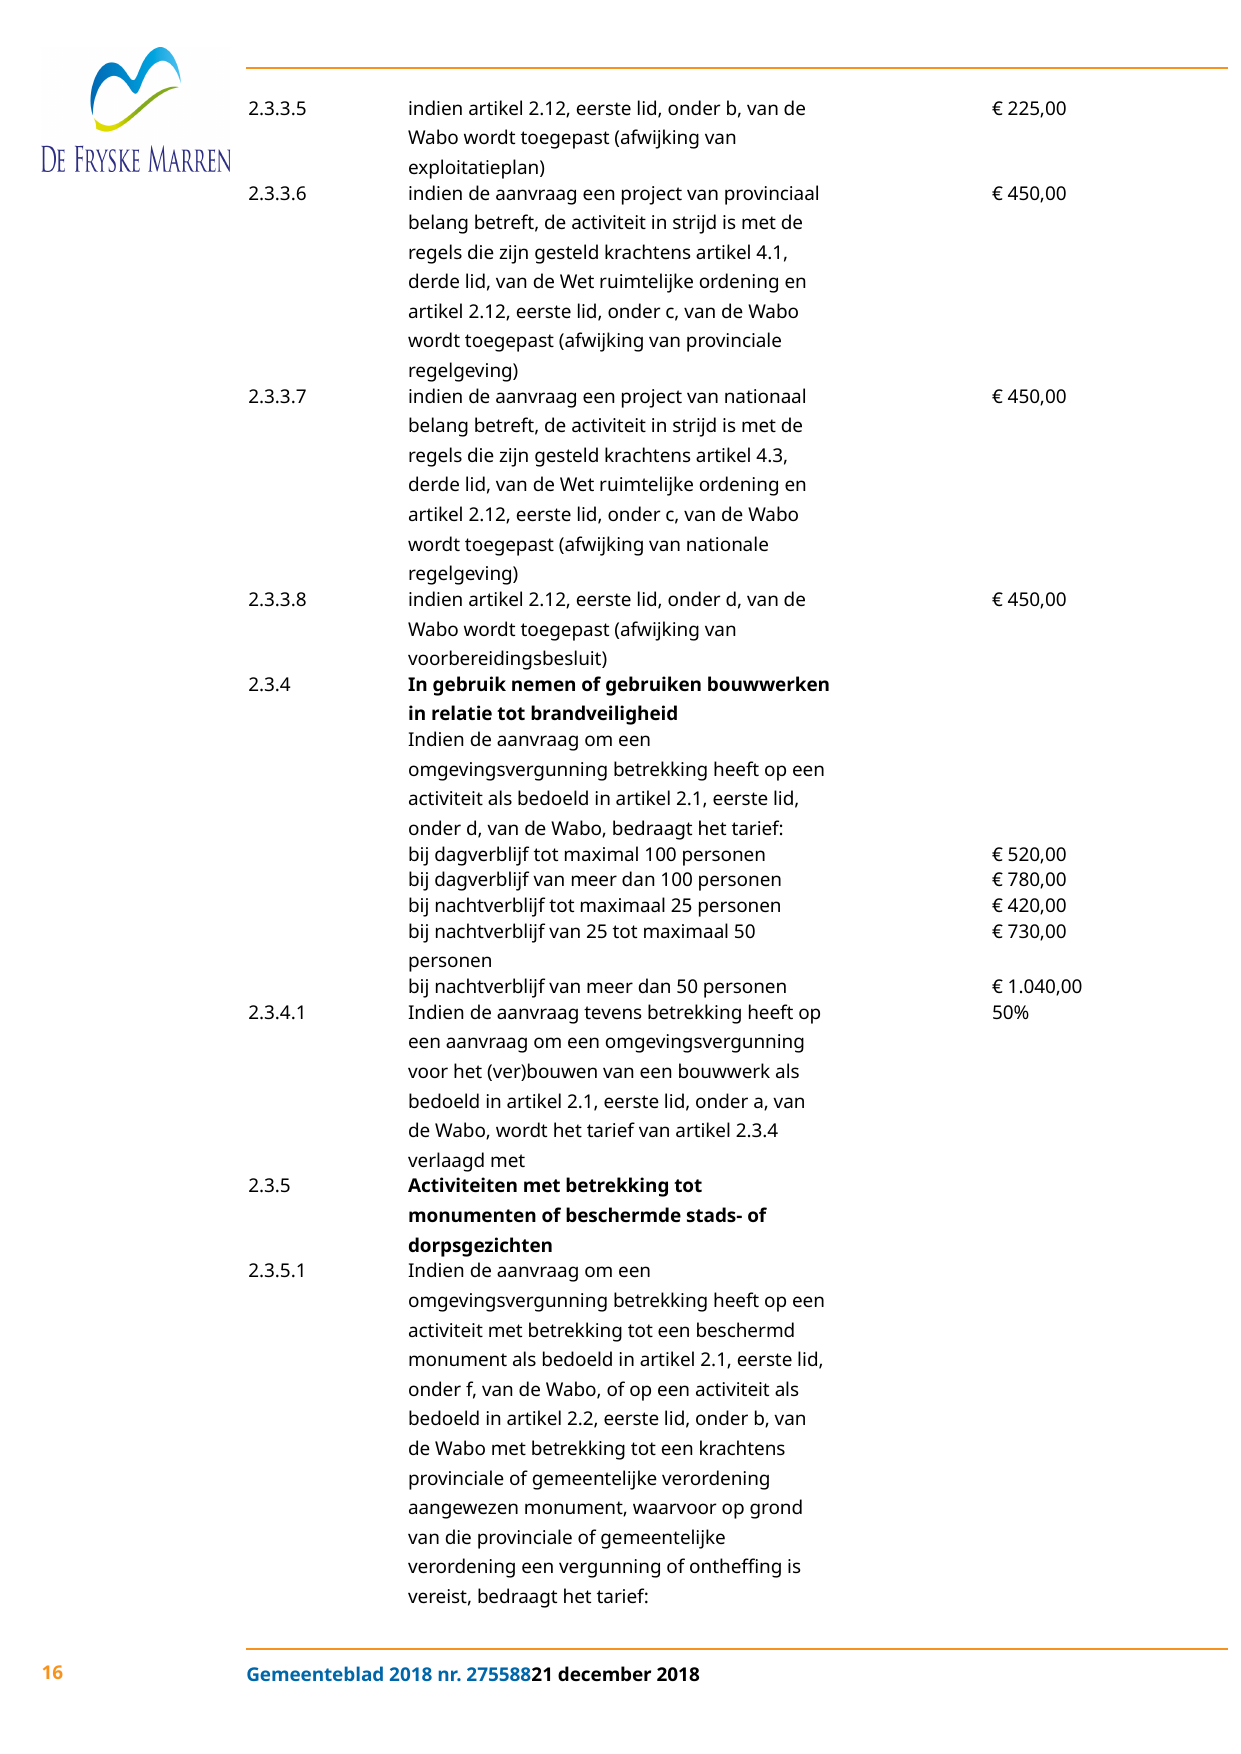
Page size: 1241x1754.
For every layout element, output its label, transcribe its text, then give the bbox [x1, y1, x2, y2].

table_cell € 225,00 [992, 95, 1152, 180]
table_cell € 1.040,00 [992, 973, 1152, 999]
table_cell indien de aanvraag een project van provinciaal belang betreft, de activiteit in strijd is met de regels die zijn gesteld krachtens artikel 4.1, derde lid, van de Wet ruimtelijke ordening en artikel 2.12, eerste lid, onder c, van de Wabo wordt toegepast (afwijking van provinciale regelgeving) [408, 180, 832, 383]
table_cell € 520,00 [992, 841, 1152, 867]
table_cell 2.3.3.5 [248, 95, 408, 180]
picture [41, 47, 231, 172]
table_cell € 450,00 [992, 586, 1152, 671]
table_cell indien artikel 2.12, eerste lid, onder b, van de Wabo wordt toegepast (afwijking van exploitatieplan) [408, 95, 832, 180]
table_cell [248, 892, 408, 918]
table_cell Indien de aanvraag om een omgevingsvergunning betrekking heeft op een activiteit als bedoeld in artikel 2.1, eerste lid, onder d, van de Wabo, bedraagt het tarief: [408, 726, 832, 841]
table_cell 2.3.5.1 [248, 1258, 408, 1609]
table_cell [832, 1173, 992, 1258]
table_cell € 450,00 [992, 180, 1152, 383]
table_cell indien artikel 2.12, eerste lid, onder d, van de Wabo wordt toegepast (afwijking van voorbereidingsbesluit) [408, 586, 832, 671]
table_cell 2.3.3.6 [248, 180, 408, 383]
table_cell indien de aanvraag een project van nationaal belang betreft, de activiteit in strijd is met de regels die zijn gesteld krachtens artikel 4.3, derde lid, van de Wet ruimtelijke ordening en artikel 2.12, eerste lid, onder c, van de Wabo wordt toegepast (afwijking van nationale regelgeving) [408, 383, 832, 586]
table_cell [832, 383, 992, 586]
table_cell [248, 867, 408, 892]
table_cell [992, 1258, 1152, 1609]
table_cell [832, 180, 992, 383]
table_cell [832, 1258, 992, 1609]
table_cell [832, 892, 992, 918]
table_cell bij nachtverblijf van meer dan 50 personen [408, 973, 832, 999]
table_cell [832, 867, 992, 892]
table_cell [832, 586, 992, 671]
table_cell 2.3.4.1 [248, 999, 408, 1173]
table_cell bij dagverblijf tot maximal 100 personen [408, 841, 832, 867]
table_cell [832, 918, 992, 973]
table_cell [992, 726, 1152, 841]
table_cell [832, 999, 992, 1173]
table_cell [832, 841, 992, 867]
table_cell bij dagverblijf van meer dan 100 personen [408, 867, 832, 892]
table_cell Indien de aanvraag tevens betrekking heeft op een aanvraag om een omgevingsvergunning voor het (ver)bouwen van een bouwwerk als bedoeld in artikel 2.1, eerste lid, onder a, van de Wabo, wordt het tarief van artikel 2.3.4 verlaagd met [408, 999, 832, 1173]
table_cell [248, 918, 408, 973]
table_cell bij nachtverblijf tot maximaal 25 personen [408, 892, 832, 918]
table_cell [832, 95, 992, 180]
table_cell [832, 726, 992, 841]
table_cell € 780,00 [992, 867, 1152, 892]
table_cell Activiteiten met betrekking tot monumenten of beschermde stads- of dorpsgezichten [408, 1173, 832, 1258]
table_cell € 730,00 [992, 918, 1152, 973]
table_cell [248, 973, 408, 999]
table_cell [832, 973, 992, 999]
table_cell [248, 726, 408, 841]
table_cell 50% [992, 999, 1152, 1173]
table_cell In gebruik nemen of gebruiken bouwwerken in relatie tot brandveiligheid [408, 671, 832, 726]
table_cell 2.3.5 [248, 1173, 408, 1258]
table_cell [248, 841, 408, 867]
table_cell € 420,00 [992, 892, 1152, 918]
table_cell [992, 1173, 1152, 1258]
table_cell bij nachtverblijf van 25 tot maximaal 50 personen [408, 918, 832, 973]
table_cell € 450,00 [992, 383, 1152, 586]
table_cell 2.3.3.7 [248, 383, 408, 586]
table_cell [992, 671, 1152, 726]
table_cell 2.3.3.8 [248, 586, 408, 671]
table_cell [832, 671, 992, 726]
table_cell Indien de aanvraag om een omgevingsvergunning betrekking heeft op een activiteit met betrekking tot een beschermd monument als bedoeld in artikel 2.1, eerste lid, onder f, van de Wabo, of op een activiteit als bedoeld in artikel 2.2, eerste lid, onder b, van de Wabo met betrekking tot een krachtens provinciale of gemeentelijke verordening aangewezen monument, waarvoor op grond van die provinciale of gemeentelijke verordening een vergunning of ontheffing is vereist, bedraagt het tarief: [408, 1258, 832, 1609]
table_cell 2.3.4 [248, 671, 408, 726]
